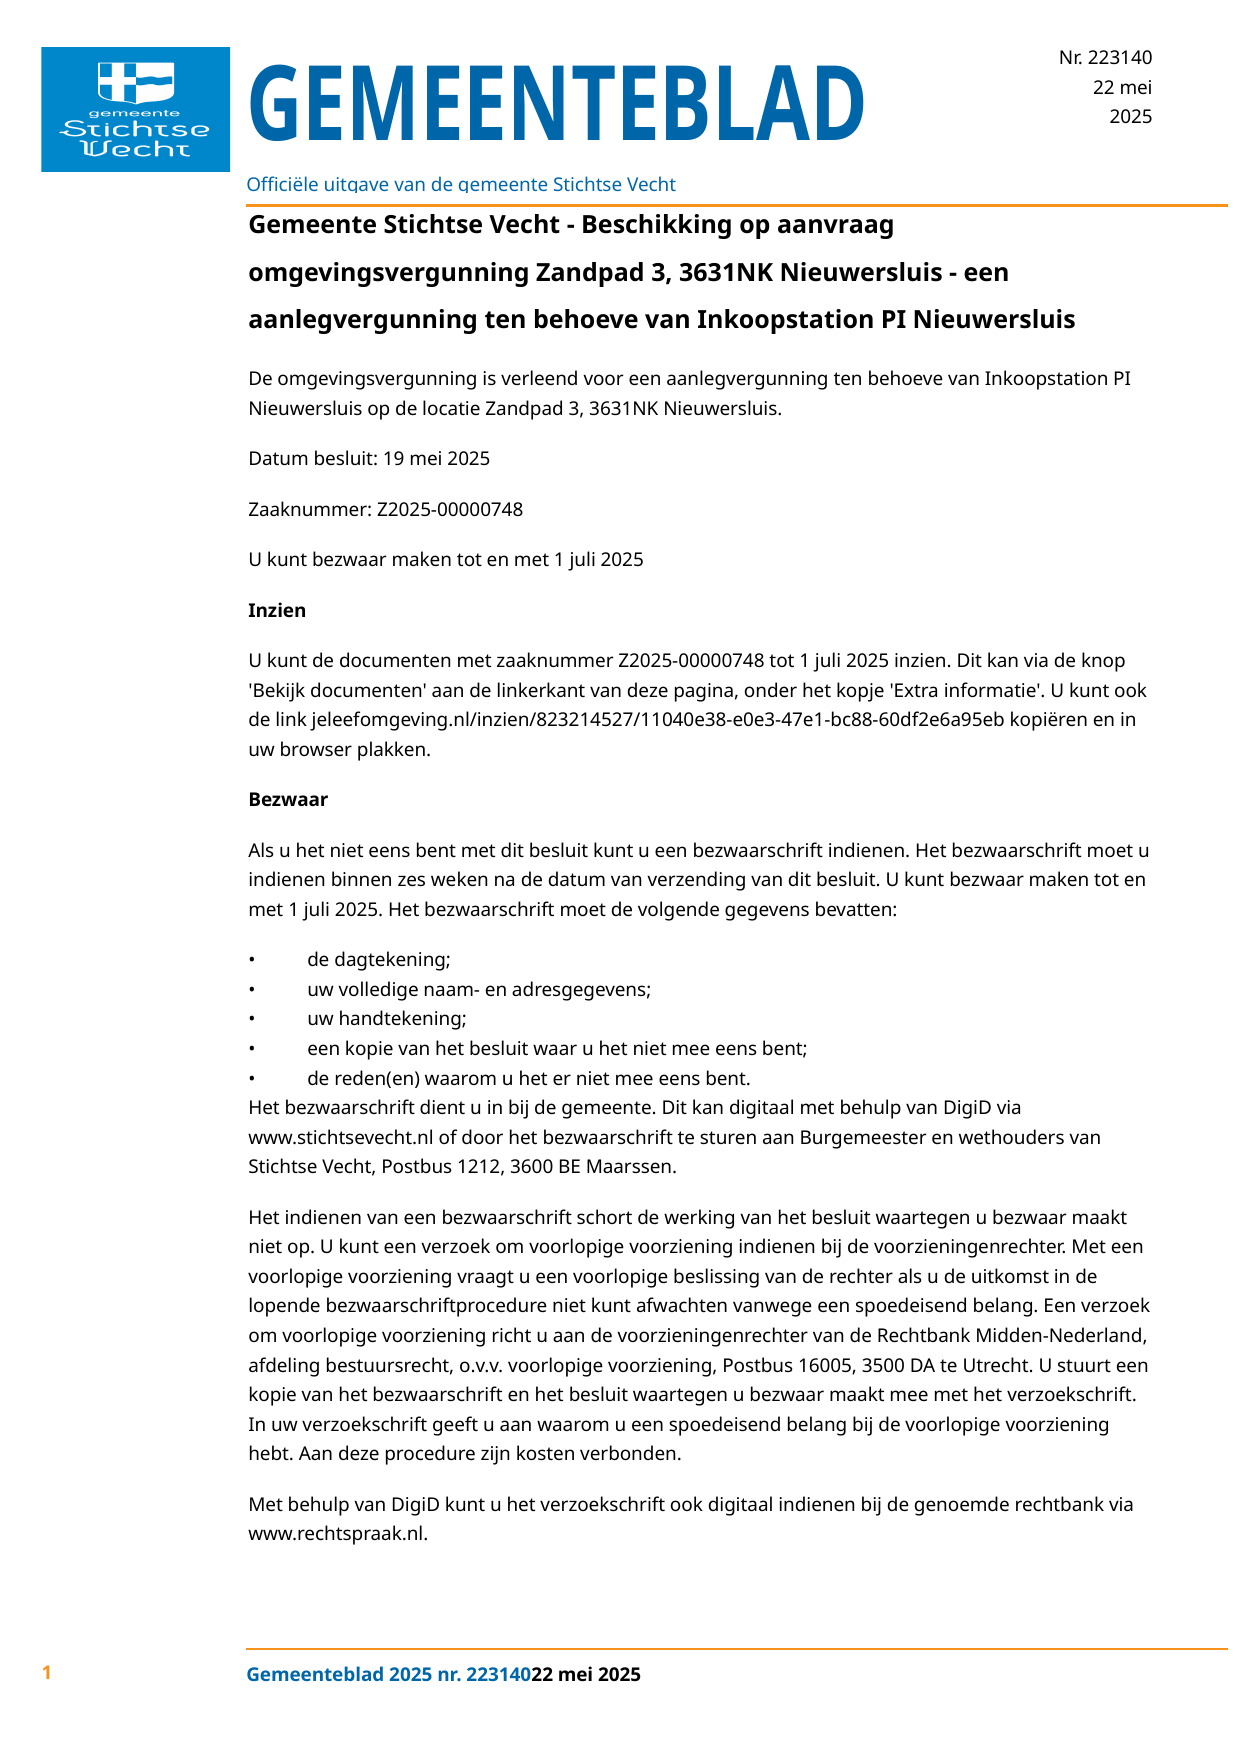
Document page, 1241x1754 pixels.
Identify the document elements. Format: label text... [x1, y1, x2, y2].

text De omgevingsvergunning is verleend voor een aanlegvergunning ten behoeve van Inkoopstation PI Nieuwersluis op de locatie Zandpad 3, 3631NK Nieuwersluis. [248, 366, 1152, 421]
text Als u het niet eens bent met dit besluit kunt u een bezwaarschrift indienen. Het bezwaarschrift moet u indienen binnen zes weken na de datum van verzending van dit besluit. U kunt bezwaar maken tot en met 1 juli 2025. Het bezwaarschrift moet de volgende gegevens bevatten: [248, 837, 1152, 922]
text Zaaknummer: Z2025-00000748 [248, 496, 1152, 522]
text Bezwaar [248, 786, 1152, 812]
text Gemeente Stichtse Vecht - Beschikking op aanvraag omgevingsvergunning Zandpad 3, 3631NK Nieuwersluis - een aanlegvergunning ten behoeve van Inkoopstation PI Nieuwersluis [248, 207, 1152, 336]
list uw volledige naam- en adresgegevens; [248, 976, 1152, 1002]
picture [137, 63, 174, 103]
text Inzien [248, 597, 1152, 622]
text Het bezwaarschrift dient u in bij de gemeente. Dit kan digitaal met behulp van DigiD via www.stichtsevecht.nl of door het bezwaarschrift te sturen aan Burgemeester en wethouders van Stichtse Vecht, Postbus 1212, 3600 BE Maarssen. [248, 1094, 1152, 1179]
list de dagtekening; [248, 946, 1152, 972]
list de reden(en) waarom u het er niet mee eens bent. [248, 1065, 1152, 1090]
list uw handtekening; [248, 1006, 1152, 1031]
text Het indienen van een bezwaarschrift schort de werking van het besluit waartegen u bezwaar maakt niet op. U kunt een verzoek om voorlopige voorziening indienen bij de voorzieningenrechter. Met een voorlopige voorziening vraagt u een voorlopige beslissing van de rechter als u de uitkomst in de lopende bezwaarschriftprocedure niet kunt afwachten vanwege een spoedeisend belang. Een verzoek om voorlopige voorziening richt u aan de voorzieningenrechter van de Rechtbank Midden-Nederland, afdeling bestuursrecht, o.v.v. voorlopige voorziening, Postbus 16005, 3500 DA te Utrecht. U stuurt een kopie van het bezwaarschrift en het besluit waartegen u bezwaar maakt mee met het verzoekschrift. In uw verzoekschrift geeft u aan waarom u een spoedeisend belang bij de voorlopige voorziening hebt. Aan deze procedure zijn kosten verbonden. [248, 1204, 1152, 1466]
picture [99, 63, 135, 101]
text U kunt de documenten met zaaknummer Z2025-00000748 tot 1 juli 2025 inzien. Dit kan via de knop 'Bekijk documenten' aan de linkerkant van deze pagina, onder het kopje 'Extra informatie'. U kunt ook de link jeleefomgeving.nl/inzien/823214527/11040e38-e0e3-47e1-bc88-60df2e6a95eb kopiëren en in uw browser plakken. [248, 647, 1152, 762]
text Met behulp van DigiD kunt u het verzoekschrift ook digitaal indienen bij de genoemde rechtbank via www.rechtspraak.nl. [248, 1491, 1152, 1546]
list een kopie van het besluit waar u het niet mee eens bent; [248, 1035, 1152, 1061]
text U kunt bezwaar maken tot en met 1 juli 2025 [248, 546, 1152, 572]
text Datum besluit: 19 mei 2025 [248, 446, 1152, 471]
